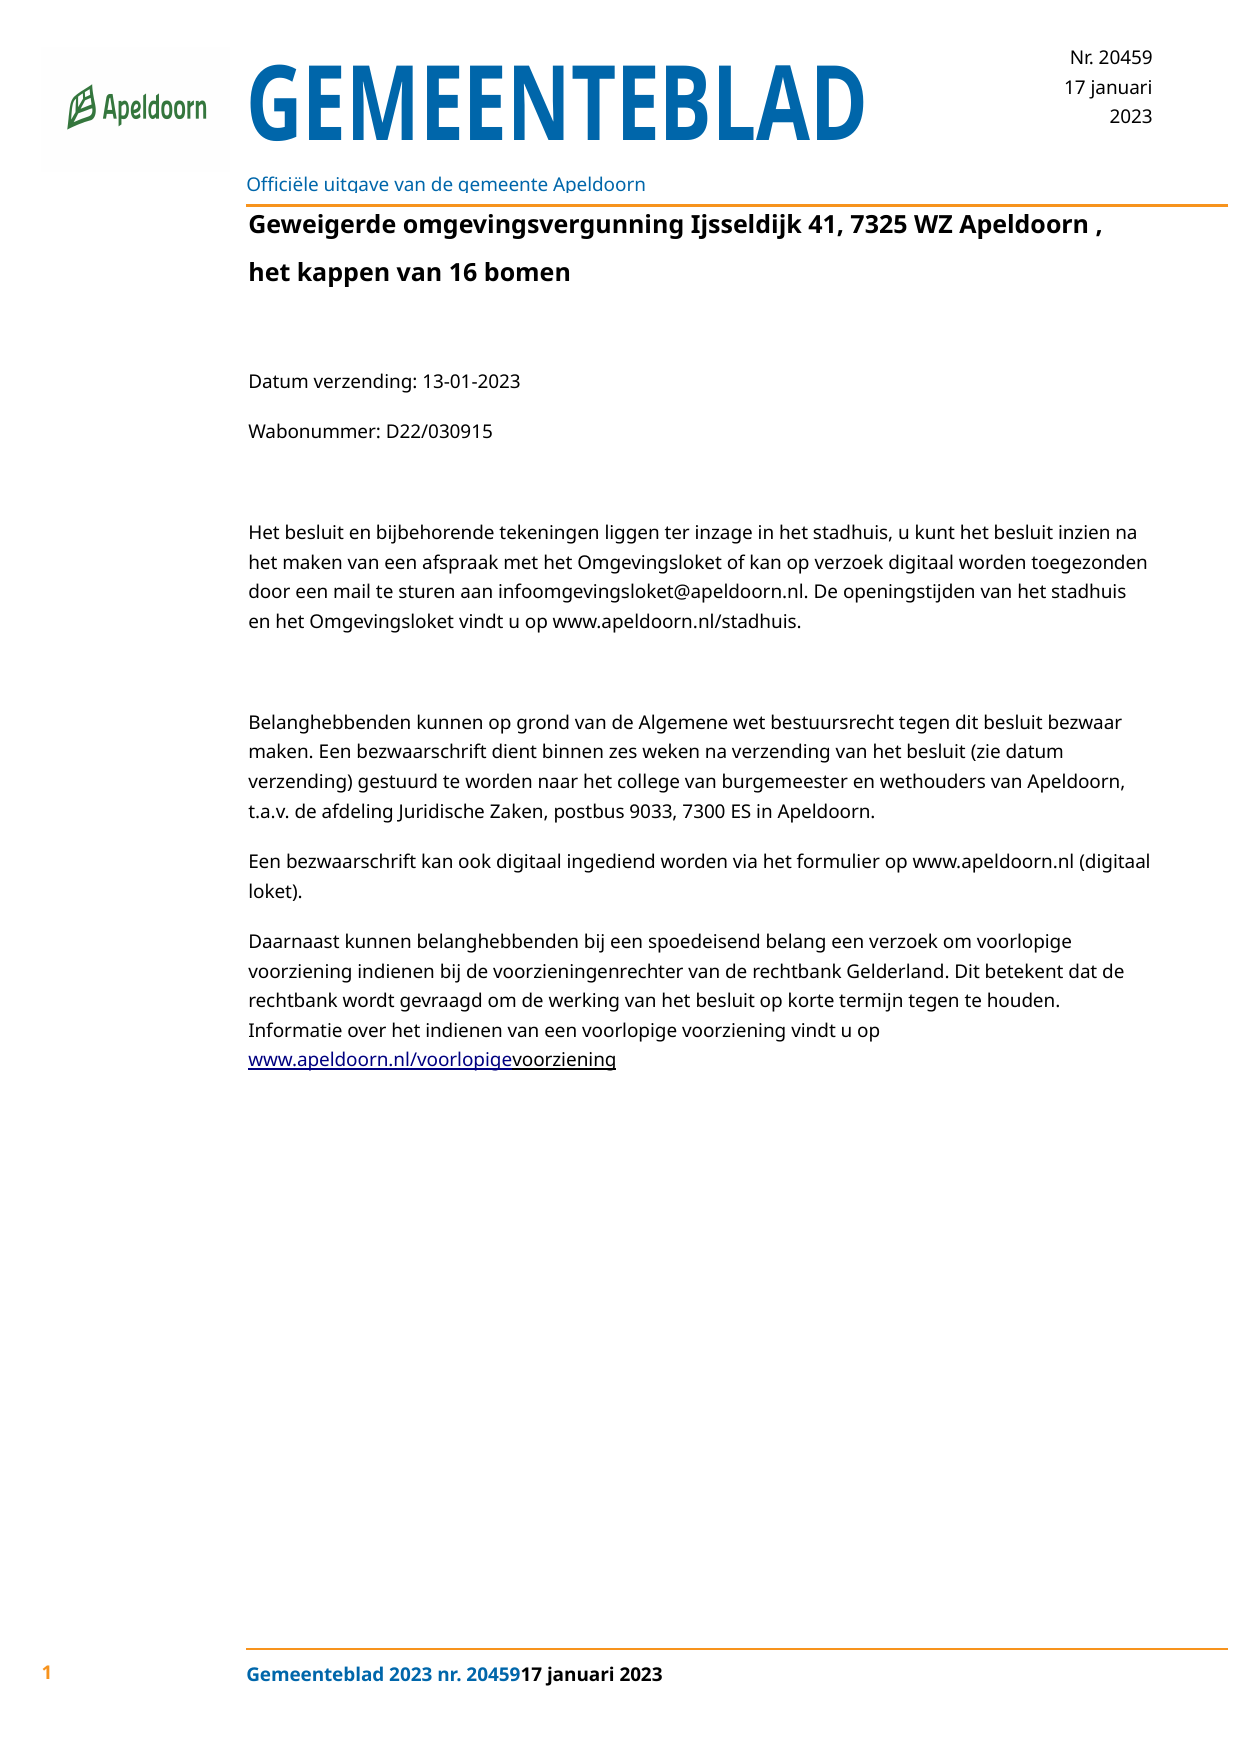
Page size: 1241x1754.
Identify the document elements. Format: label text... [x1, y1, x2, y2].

text Het besluit en bijbehorende tekeningen liggen ter inzage in het stadhuis, u kunt het besluit inzien na het maken van een afspraak met het Omgevingsloket of kan op verzoek digitaal worden toegezonden door een mail te sturen aan infoomgevingsloket@apeldoorn.nl. De openingstijden van het stadhuis en het Omgevingsloket vindt u op www.apeldoorn.nl/stadhuis. [248, 519, 1152, 634]
picture [41, 47, 231, 172]
text Daarnaast kunnen belanghebbenden bij een spoedeisend belang een verzoek om voorlopige voorziening indienen bij de voorzieningenrechter van de rechtbank Gelderland. Dit betekent dat de rechtbank wordt gevraagd om de werking van het besluit op korte termijn tegen te houden. Informatie over het indienen van een voorlopige voorziening vindt u op www.apeldoorn.nl/voorlopigevoorziening [248, 928, 1152, 1072]
text Datum verzending: 13-01-2023 [248, 368, 1152, 394]
text Belanghebbenden kunnen op grond van de Algemene wet bestuursrecht tegen dit besluit bezwaar maken. Een bezwaarschrift dient binnen zes weken na verzending van het besluit (zie datum verzending) gestuurd te worden naar het college van burgemeester en wethouders van Apeldoorn, t.a.v. de afdeling Juridische Zaken, postbus 9033, 7300 ES in Apeldoorn. [248, 709, 1152, 824]
text Een bezwaarschrift kan ook digitaal ingediend worden via het formulier op www.apeldoorn.nl (digitaal loket). [248, 848, 1152, 904]
text Geweigerde omgevingsvergunning Ijsseldijk 41, 7325 WZ Apeldoorn , het kappen van 16 bomen [248, 207, 1152, 288]
text Wabonummer: D22/030915 [248, 419, 1152, 444]
